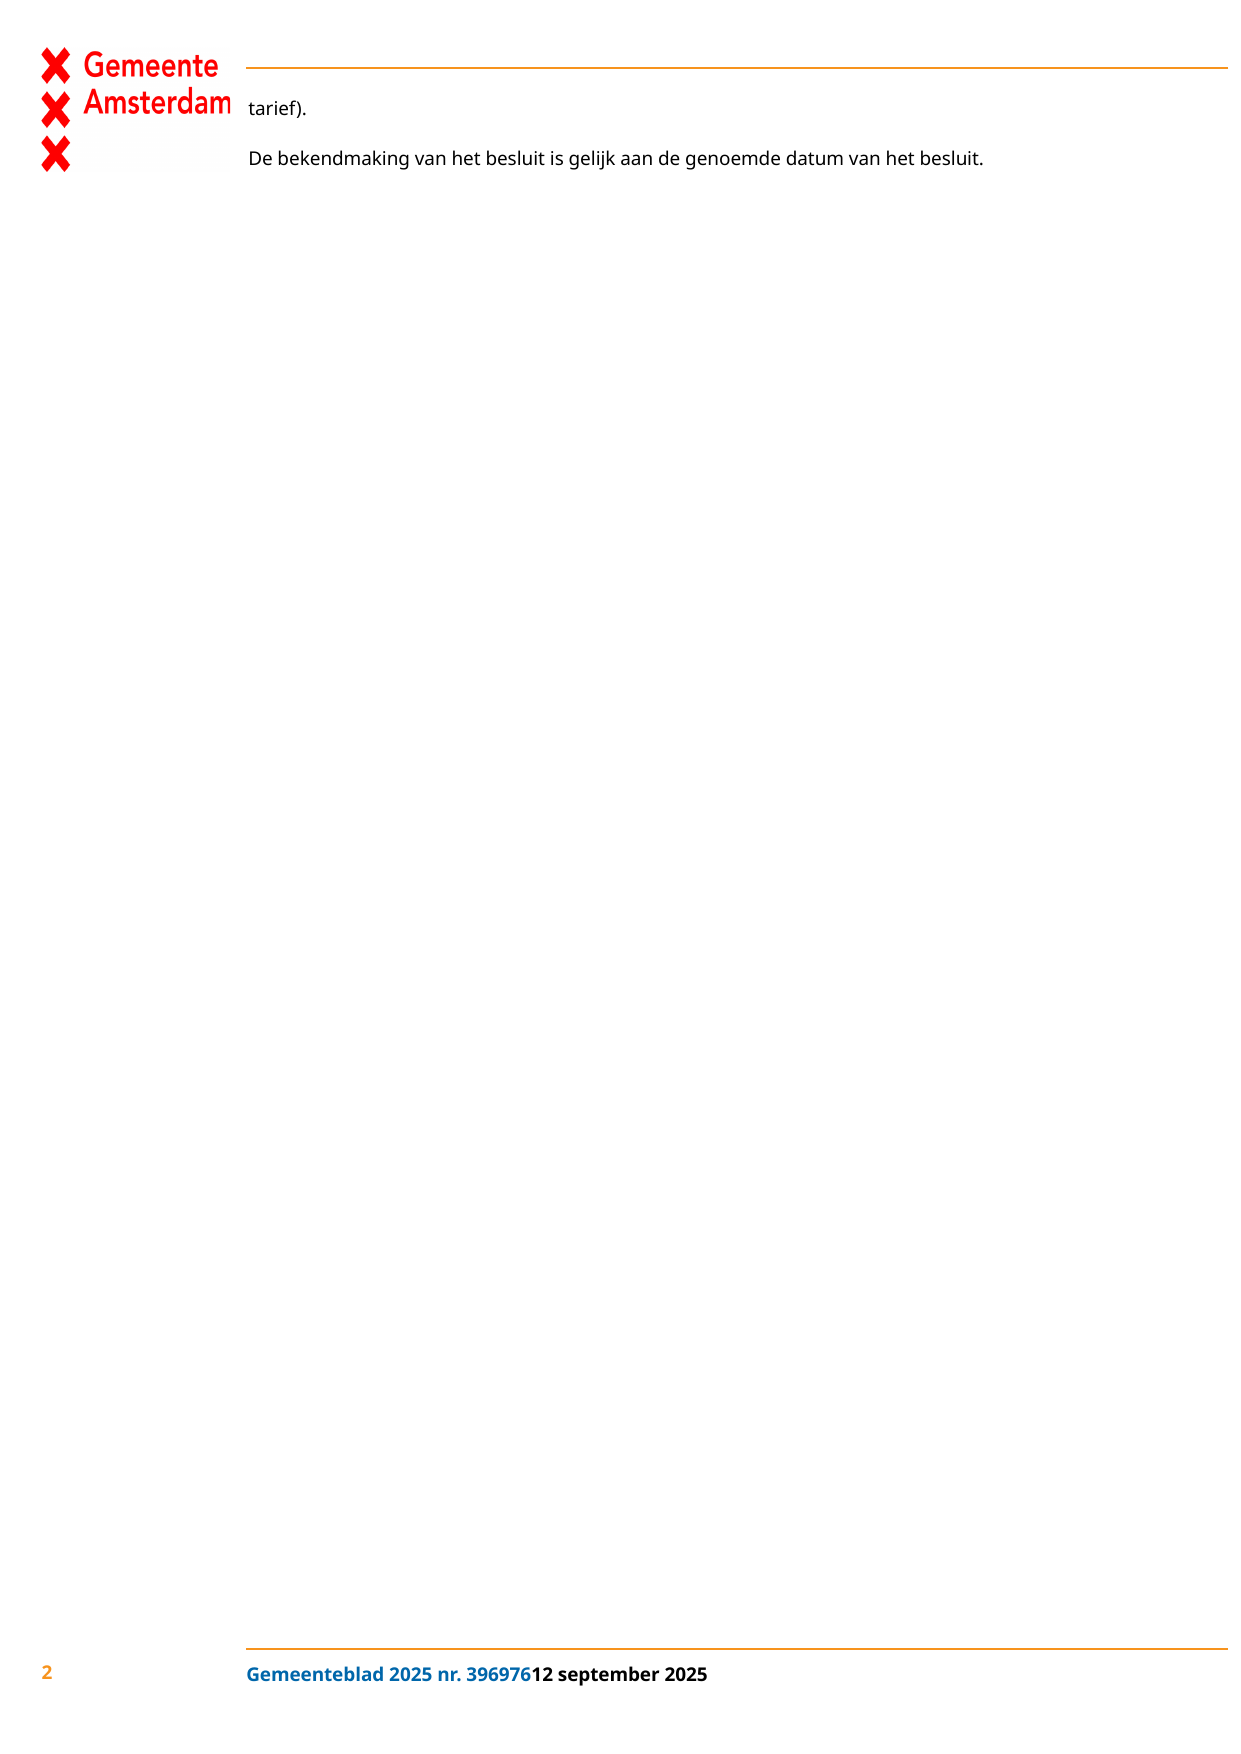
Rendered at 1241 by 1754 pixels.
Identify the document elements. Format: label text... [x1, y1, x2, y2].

text tarief). [248, 95, 1152, 121]
text De bekendmaking van het besluit is gelijk aan de genoemde datum van het besluit. [248, 145, 1152, 171]
picture [41, 47, 231, 172]
